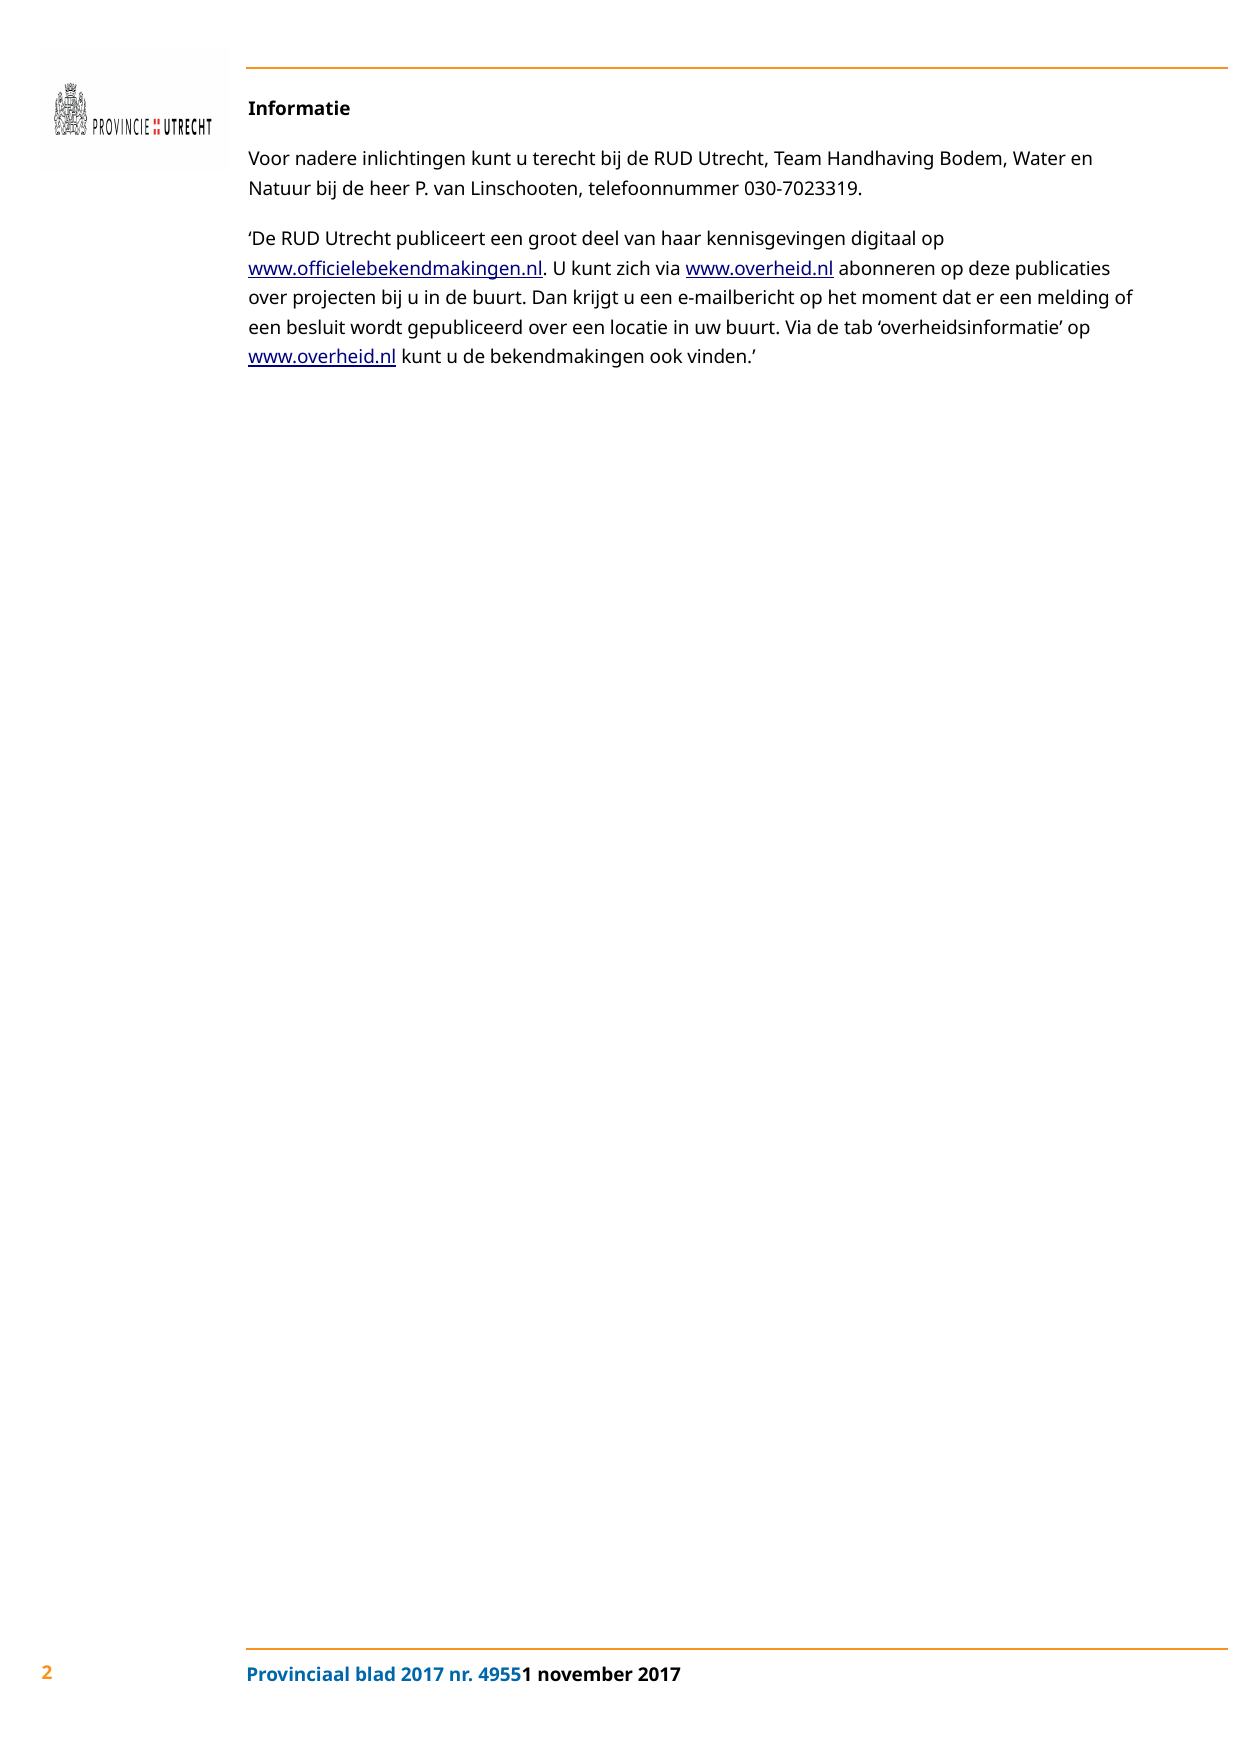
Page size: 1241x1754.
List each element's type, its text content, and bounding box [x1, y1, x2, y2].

text Voor nadere inlichtingen kunt u terecht bij de RUD Utrecht, Team Handhaving Bodem, Water en Natuur bij de heer P. van Linschooten, telefoonnummer 030-7023319. [248, 145, 1152, 201]
text Informatie [248, 95, 1152, 121]
text ‘De RUD Utrecht publiceert een groot deel van haar kennisgevingen digitaal op www.officielebekendmakingen.nl. U kunt zich via www.overheid.nl abonneren op deze publicaties over projecten bij u in de buurt. Dan krijgt u een e-mailbericht op het moment dat er een melding of een besluit wordt gepubliceerd over een locatie in uw buurt. Via de tab ‘overheidsinformatie’ op www.overheid.nl kunt u de bekendmakingen ook vinden.’ [248, 225, 1152, 369]
picture [41, 47, 231, 172]
